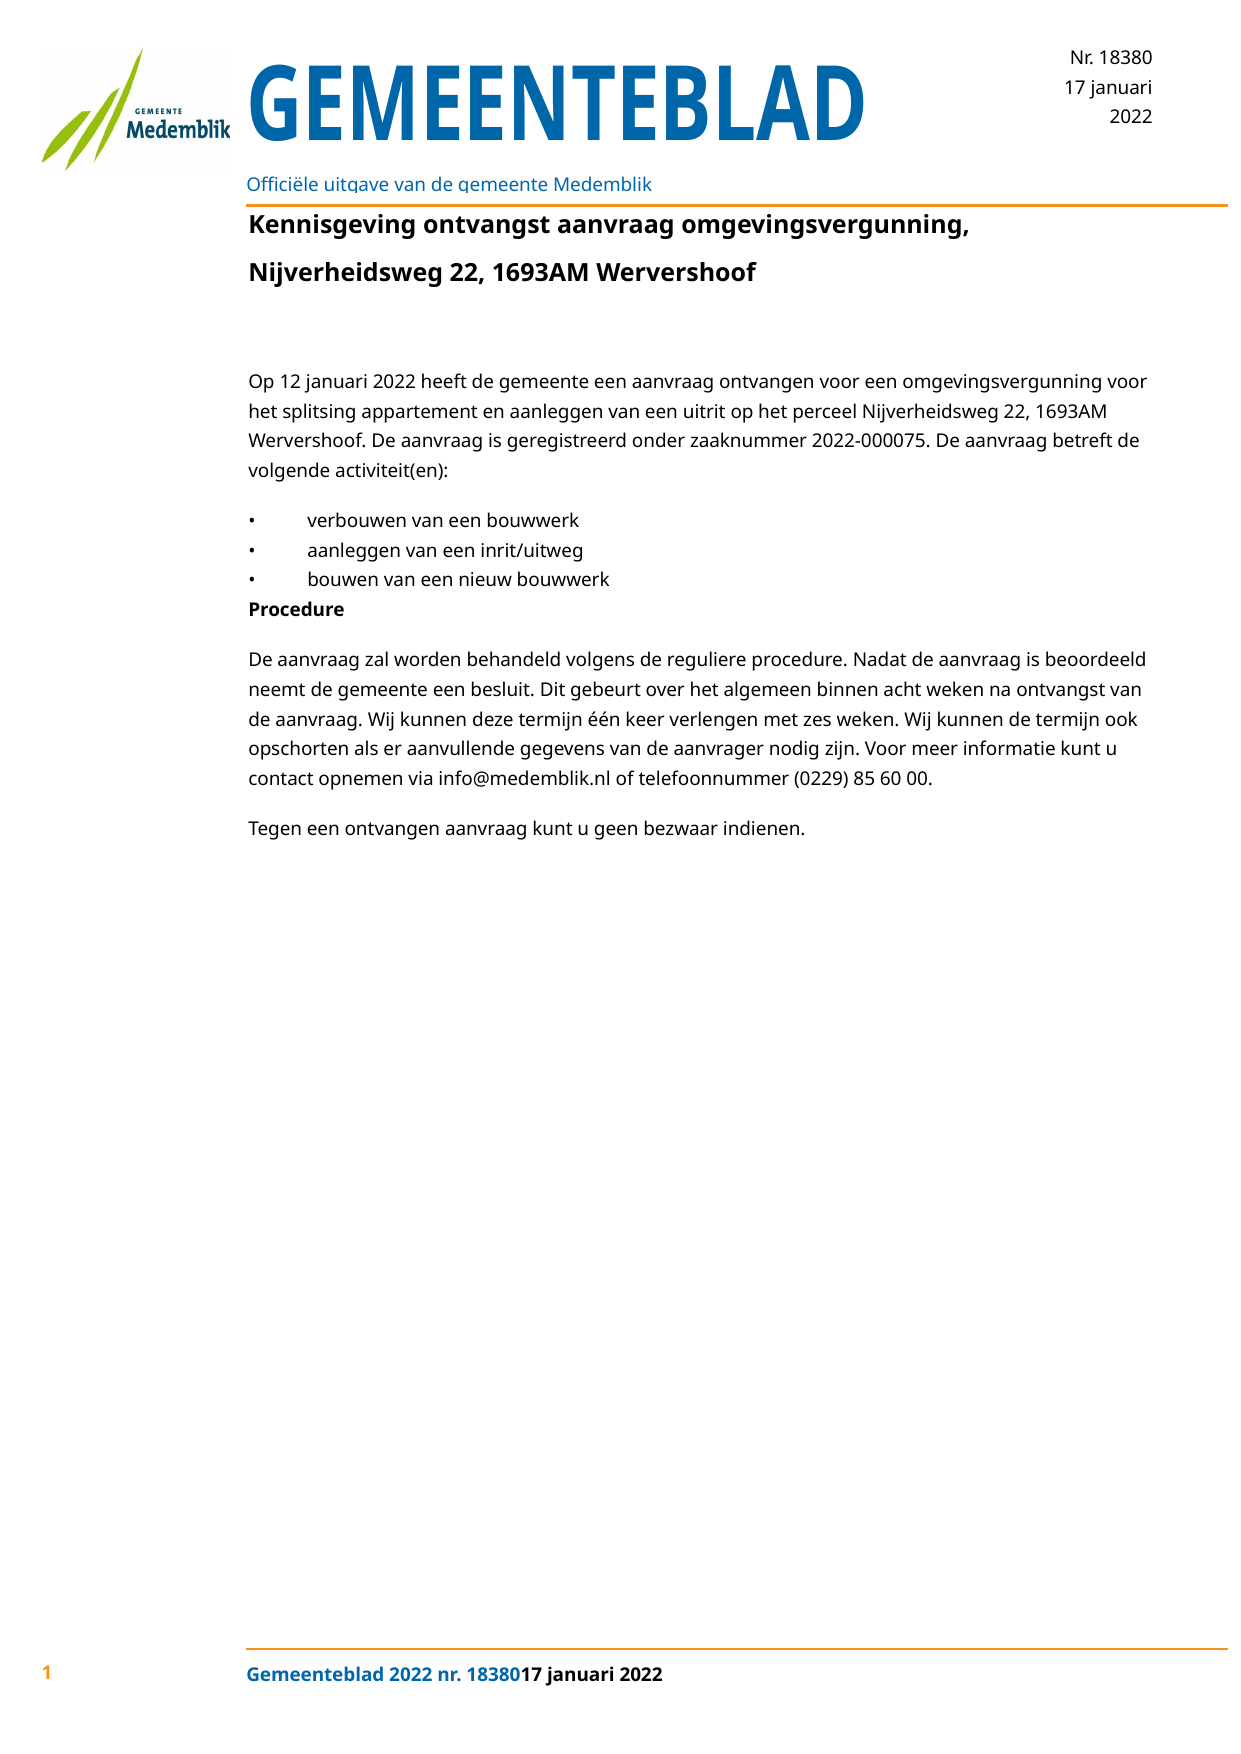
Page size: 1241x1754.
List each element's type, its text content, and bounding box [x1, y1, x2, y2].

text De aanvraag zal worden behandeld volgens de reguliere procedure. Nadat de aanvraag is beoordeeld neemt de gemeente een besluit. Dit gebeurt over het algemeen binnen acht weken na ontvangst van de aanvraag. Wij kunnen deze termijn één keer verlengen met zes weken. Wij kunnen de termijn ook opschorten als er aanvullende gegevens van de aanvrager nodig zijn. Voor meer informatie kunt u contact opnemen via info@medemblik.nl of telefoonnummer (0229) 85 60 00. [248, 647, 1152, 791]
list verbouwen van een bouwwerk [248, 507, 1152, 533]
list aanleggen van een inrit/uitweg [248, 537, 1152, 563]
picture [41, 47, 231, 172]
text Tegen een ontvangen aanvraag kunt u geen bezwaar indienen. [248, 815, 1152, 841]
text Procedure [248, 596, 1152, 622]
text Op 12 januari 2022 heeft de gemeente een aanvraag ontvangen voor een omgevingsvergunning voor het splitsing appartement en aanleggen van een uitrit op het perceel Nijverheidsweg 22, 1693AM Wervershoof. De aanvraag is geregistreerd onder zaaknummer 2022-000075. De aanvraag betreft de volgende activiteit(en): [248, 368, 1152, 483]
text Kennisgeving ontvangst aanvraag omgevingsvergunning, Nijverheidsweg 22, 1693AM Wervershoof [248, 207, 1152, 288]
list bouwen van een nieuw bouwwerk [248, 567, 1152, 592]
